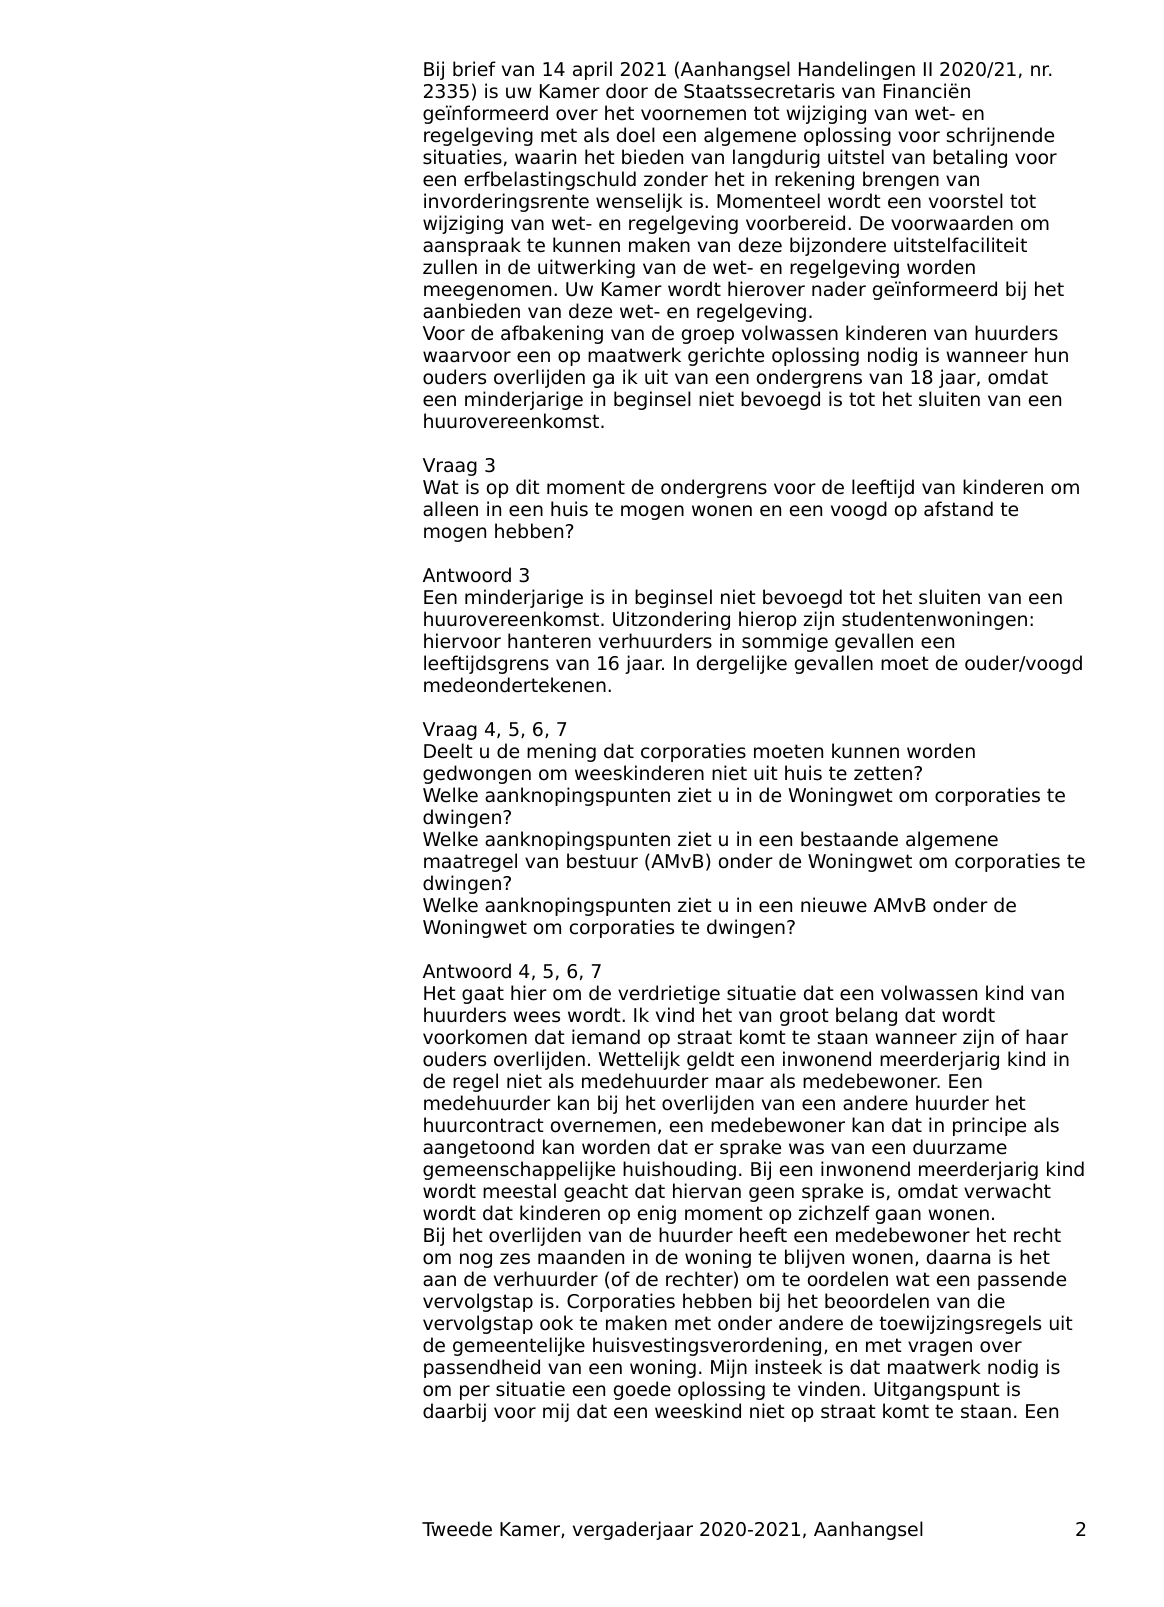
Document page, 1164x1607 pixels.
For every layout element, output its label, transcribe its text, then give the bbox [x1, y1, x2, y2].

text Welke aanknopingspunten ziet u in een bestaande algemene maatregel van bestuur (AMvB) onder de Woningwet om corporaties te dwingen? [422, 829, 1087, 895]
text Wat is op dit moment de ondergrens voor de leeftijd van kinderen om alleen in een huis te mogen wonen en een voogd op afstand te mogen hebben? [422, 477, 1087, 543]
text Voor de afbakening van de groep volwassen kinderen van huurders waarvoor een op maatwerk gerichte oplossing nodig is wanneer hun ouders overlijden ga ik uit van een ondergrens van 18 jaar, omdat een minderjarige in beginsel niet bevoegd is tot het sluiten van een huurovereenkomst. [422, 323, 1087, 433]
text Het gaat hier om de verdrietige situatie dat een volwassen kind van huurders wees wordt. Ik vind het van groot belang dat wordt voorkomen dat iemand op straat komt te staan wanneer zijn of haar ouders overlijden. Wettelijk geldt een inwonend meerderjarig kind in de regel niet als medehuurder maar als medebewoner. Een medehuurder kan bij het overlijden van een andere huurder het huurcontract overnemen, een medebewoner kan dat in principe als aangetoond kan worden dat er sprake was van een duurzame gemeenschappelijke huishouding. Bij een inwonend meerderjarig kind wordt meestal geacht dat hiervan geen sprake is, omdat verwacht wordt dat kinderen op enig moment op zichzelf gaan wonen. [422, 983, 1087, 1225]
text Bij brief van 14 april 2021 (Aanhangsel Handelingen II 2020/21, nr. 2335) is uw Kamer door de Staatssecretaris van Financiën geïnformeerd over het voornemen tot wijziging van wet- en regelgeving met als doel een algemene oplossing voor schrijnende situaties, waarin het bieden van langdurig uitstel van betaling voor een erfbelastingschuld zonder het in rekening brengen van invorderingsrente wenselijk is. Momenteel wordt een voorstel tot wijziging van wet- en regelgeving voorbereid. De voorwaarden om aanspraak te kunnen maken van deze bijzondere uitstelfaciliteit zullen in de uitwerking van de wet- en regelgeving worden meegenomen. Uw Kamer wordt hierover nader geïnformeerd bij het aanbieden van deze wet- en regelgeving. [422, 59, 1087, 323]
text Deelt u de mening dat corporaties moeten kunnen worden gedwongen om weeskinderen niet uit huis te zetten? [422, 741, 1087, 785]
text Een minderjarige is in beginsel niet bevoegd tot het sluiten van een huurovereenkomst. Uitzondering hierop zijn studentenwoningen: hiervoor hanteren verhuurders in sommige gevallen een leeftijdsgrens van 16 jaar. In dergelijke gevallen moet de ouder/voogd medeondertekenen. [422, 587, 1087, 697]
text Antwoord 4, 5, 6, 7 [422, 961, 1087, 983]
text Vraag 3 [422, 455, 1087, 477]
text Vraag 4, 5, 6, 7 [422, 719, 1087, 741]
text Welke aanknopingspunten ziet u in een nieuwe AMvB onder de Woningwet om corporaties te dwingen? [422, 895, 1087, 939]
text Welke aanknopingspunten ziet u in de Woningwet om corporaties te dwingen? [422, 785, 1087, 829]
text Antwoord 3 [422, 565, 1087, 587]
text Bij het overlijden van de huurder heeft een medebewoner het recht om nog zes maanden in de woning te blijven wonen, daarna is het aan de verhuurder (of de rechter) om te oordelen wat een passende vervolgstap is. Corporaties hebben bij het beoordelen van die vervolgstap ook te maken met onder andere de toewijzingsregels uit de gemeentelijke huisvestingsverordening, en met vragen over passendheid van een woning. Mijn insteek is dat maatwerk nodig is om per situatie een goede oplossing te vinden. Uitgangspunt is daarbij voor mij dat een weeskind niet op straat komt te staan. Een [422, 1225, 1087, 1423]
